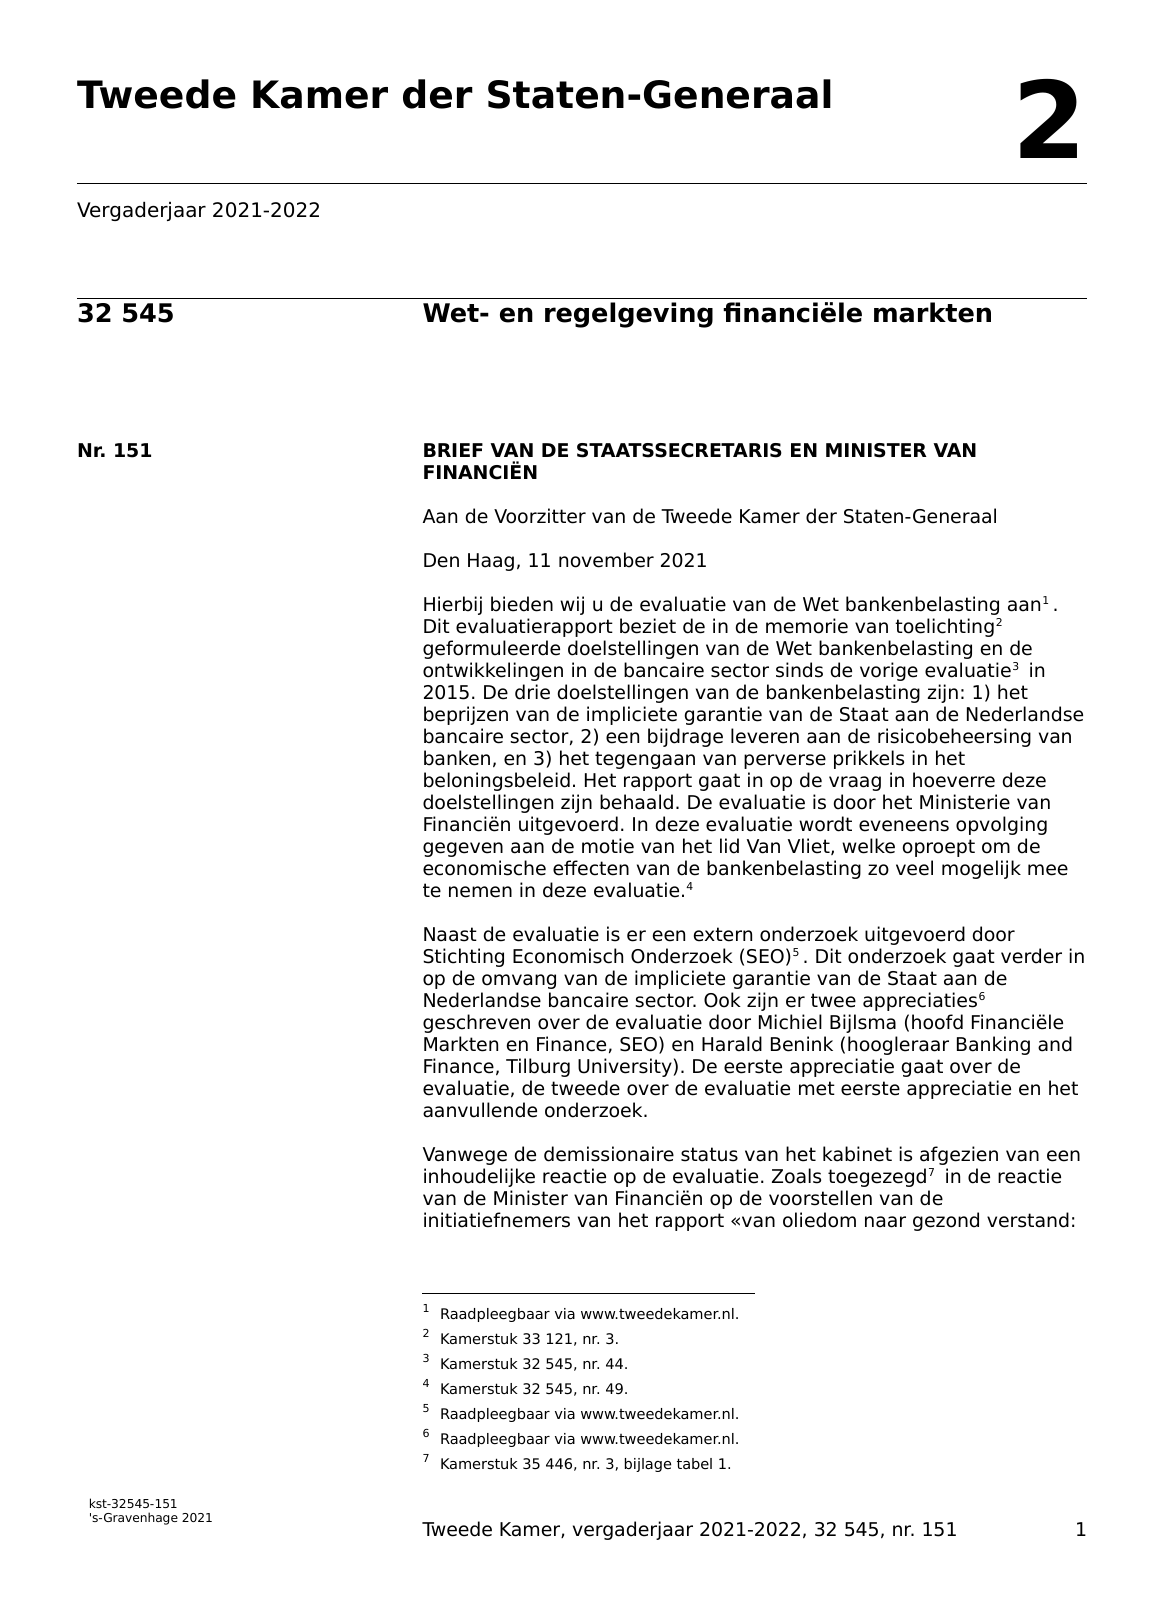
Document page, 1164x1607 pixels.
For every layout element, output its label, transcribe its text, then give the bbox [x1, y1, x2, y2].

text kst-32545-151 [88, 1497, 323, 1511]
text Raadpleegbaar via www.tweedekamer.nl. [422, 1402, 1087, 1424]
text Kamerstuk 35 446, nr. 3, bijlage tabel 1. [422, 1452, 1087, 1474]
text Kamerstuk 33 121, nr. 3. [422, 1327, 1087, 1349]
text Den Haag, 11 november 2021 [422, 550, 1087, 572]
table_cell Vergaderjaar 2021-2022 [77, 184, 1087, 298]
text Aan de Voorzitter van de Tweede Kamer der Staten-Generaal [422, 506, 1087, 528]
text 's-Gravenhage 2021 [88, 1511, 323, 1525]
text Hierbij bieden wij u de evaluatie van de Wet bankenbelasting aan. Dit evaluatierapport beziet de in de memorie van toelichting geformuleerde doelstellingen van de Wet bankenbelasting en de ontwikkelingen in de bancaire sector sinds de vorige evaluatie in 2015. De drie doelstellingen van de bankenbelasting zijn: 1) het beprijzen van de impliciete garantie van de Staat aan de Nederlandse bancaire sector, 2) een bijdrage leveren aan de risicobeheersing van banken, en 3) het tegengaan van perverse prikkels in het beloningsbeleid. Het rapport gaat in op de vraag in hoeverre deze doelstellingen zijn behaald. De evaluatie is door het Ministerie van Financiën uitgevoerd. In deze evaluatie wordt eveneens opvolging gegeven aan de motie van het lid Van Vliet, welke oproept om de economische effecten van de bankenbelasting zo veel mogelijk mee te nemen in deze evaluatie. [422, 594, 1087, 902]
table_header Tweede Kamer der Staten-Generaal [77, 59, 886, 183]
text Kamerstuk 32 545, nr. 44. [422, 1352, 1087, 1374]
text Vanwege de demissionaire status van het kabinet is afgezien van een inhoudelijke reactie op de evaluatie. Zoals toegezegd in de reactie van de Minister van Financiën op de voorstellen van de initiatiefnemers van het rapport «van oliedom naar gezond verstand: [422, 1144, 1087, 1232]
text Naast de evaluatie is er een extern onderzoek uitgevoerd door Stichting Economisch Onderzoek (SEO). Dit onderzoek gaat verder in op de omvang van de impliciete garantie van de Staat aan de Nederlandse bancaire sector. Ook zijn er twee appreciaties geschreven over de evaluatie door Michiel Bijlsma (hoofd Financiële Markten en Finance, SEO) en Harald Benink (hoogleraar Banking and Finance, Tilburg University). De eerste appreciatie gaat over de evaluatie, de tweede over de evaluatie met eerste appreciatie en het aanvullende onderzoek. [422, 924, 1087, 1122]
subtitle 32 545 Wet- en regelgeving financiële markten [77, 299, 1087, 329]
text Kamerstuk 32 545, nr. 49. [422, 1377, 1087, 1399]
table_header 2 [886, 59, 1087, 183]
text Raadpleegbaar via www.tweedekamer.nl. [422, 1427, 1087, 1449]
subtitle Nr. 151 BRIEF VAN DE STAATSSECRETARIS EN MINISTER VAN FINANCIËN [77, 440, 1087, 484]
text Raadpleegbaar via www.tweedekamer.nl. [422, 1302, 1087, 1324]
